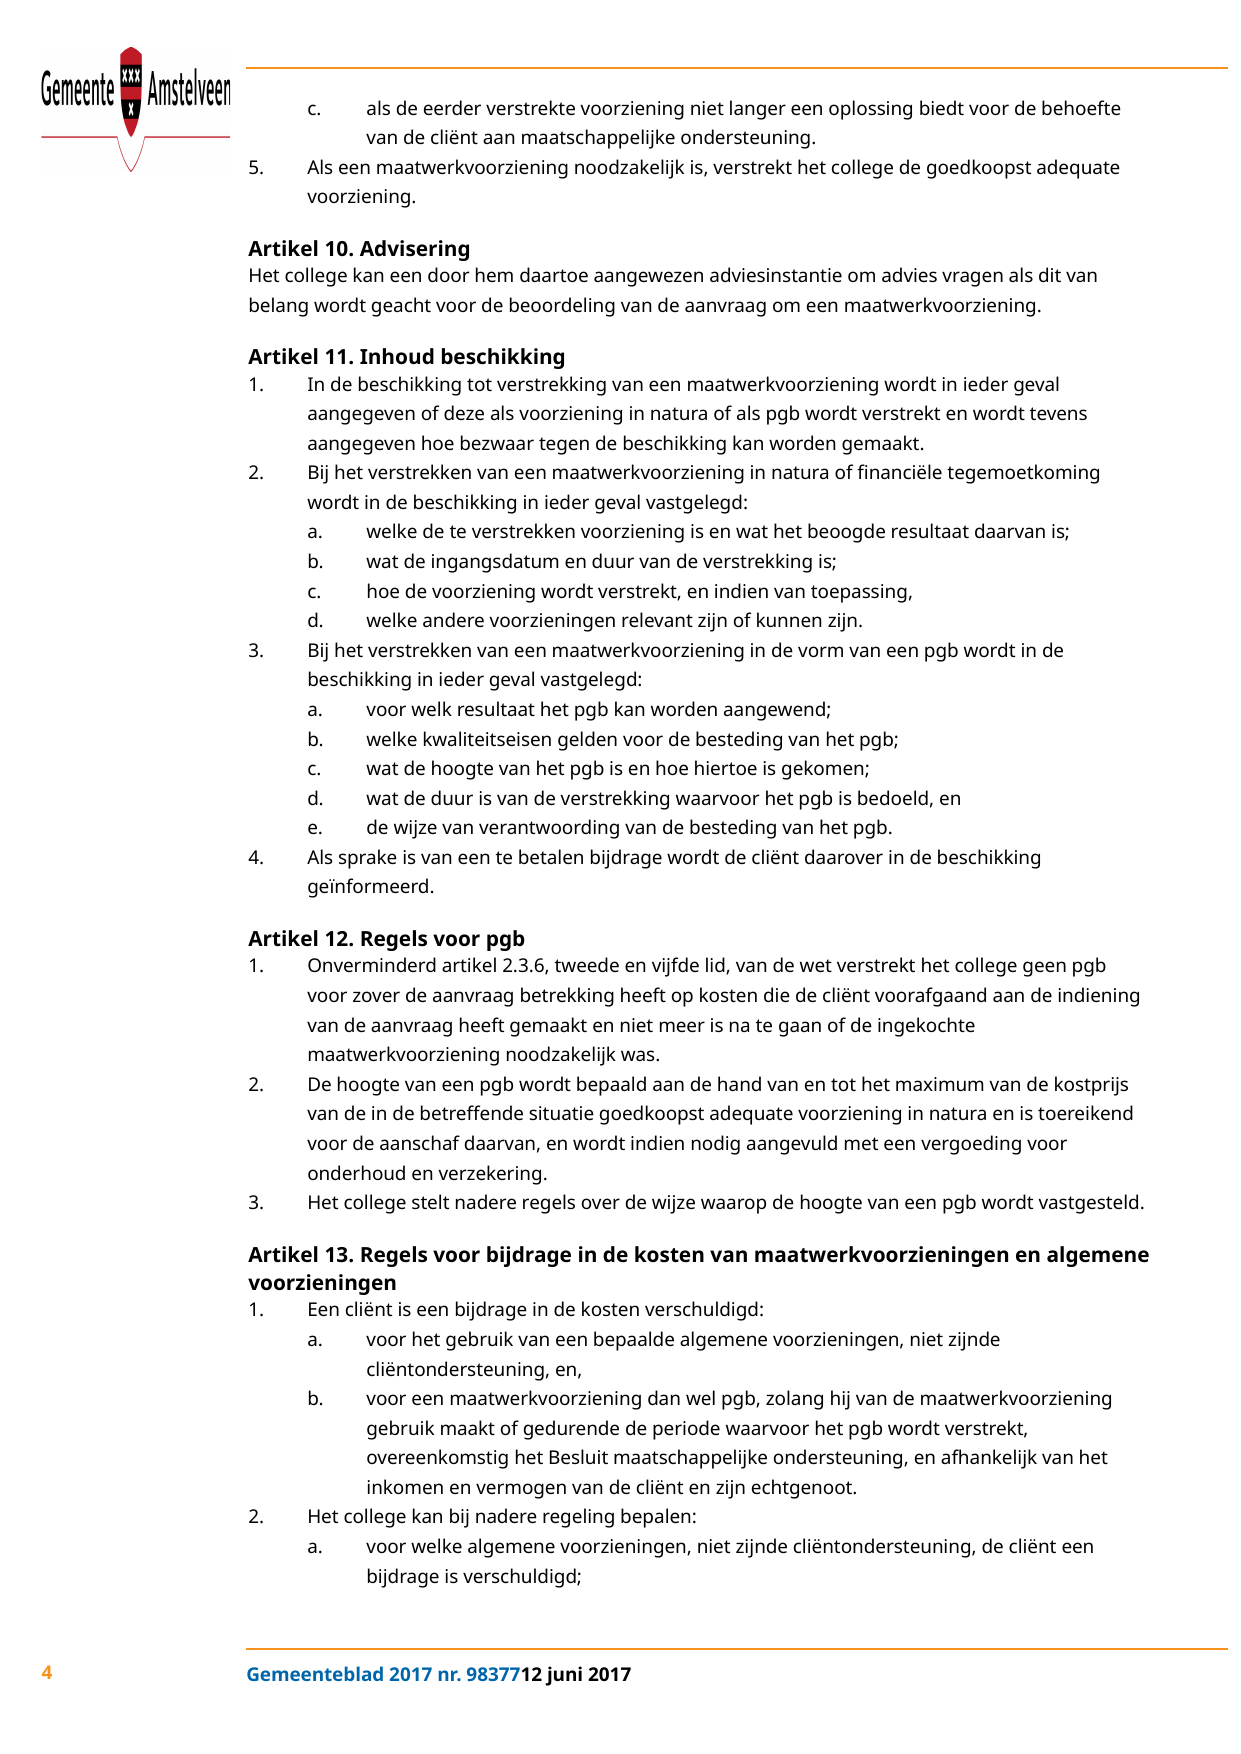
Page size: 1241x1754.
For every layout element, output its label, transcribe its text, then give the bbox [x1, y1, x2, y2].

list Een cliënt is een bijdrage in de kosten verschuldigd: [248, 1297, 1152, 1322]
list als de eerder verstrekte voorziening niet langer een oplossing biedt voor de behoefte van de cliënt aan maatschappelijke ondersteuning. [307, 95, 1152, 150]
list voor een maatwerkvoorziening dan wel pgb, zolang hij van de maatwerkvoorziening gebruik maakt of gedurende de periode waarvoor het pgb wordt verstrekt, overeenkomstig het Besluit maatschappelijke ondersteuning, en afhankelijk van het inkomen en vermogen van de cliënt en zijn echtgenoot. [307, 1385, 1152, 1500]
list Bij het verstrekken van een maatwerkvoorziening in de vorm van een pgb wordt in de beschikking in ieder geval vastgelegd: [248, 637, 1152, 692]
list De hoogte van een pgb wordt bepaald aan de hand van en tot het maximum van de kostprijs van de in de betreffende situatie goedkoopst adequate voorziening in natura en is toereikend voor de aanschaf daarvan, en wordt indien nodig aangevuld met een vergoeding voor onderhoud en verzekering. [248, 1071, 1152, 1185]
text Artikel 11. Inhoud beschikking [248, 342, 1152, 371]
list welke de te verstrekken voorziening is en wat het beoogde resultaat daarvan is; [307, 519, 1152, 544]
text Het college kan een door hem daartoe aangewezen adviesinstantie om advies vragen als dit van belang wordt geacht voor de beoordeling van de aanvraag om een maatwerkvoorziening. [248, 262, 1152, 318]
list voor welke algemene voorzieningen, niet zijnde cliëntondersteuning, de cliënt een bijdrage is verschuldigd; [307, 1533, 1152, 1588]
list Onverminderd artikel 2.3.6, tweede en vijfde lid, van de wet verstrekt het college geen pgb voor zover de aanvraag betrekking heeft op kosten die de cliënt voorafgaand aan de indiening van de aanvraag heeft gemaakt en niet meer is na te gaan of de ingekochte maatwerkvoorziening noodzakelijk was. [248, 953, 1152, 1067]
text Artikel 10. Advisering [248, 234, 1152, 262]
text Artikel 12. Regels voor pgb [248, 924, 1152, 953]
list Als sprake is van een te betalen bijdrage wordt de cliënt daarover in de beschikking geïnformeerd. [248, 844, 1152, 899]
list voor welk resultaat het pgb kan worden aangewend; [307, 696, 1152, 722]
list wat de hoogte van het pgb is en hoe hiertoe is gekomen; [307, 755, 1152, 781]
list In de beschikking tot verstrekking van een maatwerkvoorziening wordt in ieder geval aangegeven of deze als voorziening in natura of als pgb wordt verstrekt en wordt tevens aangegeven hoe bezwaar tegen de beschikking kan worden gemaakt. [248, 371, 1152, 456]
list de wijze van verantwoording van de besteding van het pgb. [307, 814, 1152, 840]
list wat de duur is van de verstrekking waarvoor het pgb is bedoeld, en [307, 785, 1152, 811]
list Bij het verstrekken van een maatwerkvoorziening in natura of financiële tegemoetkoming wordt in de beschikking in ieder geval vastgelegd: [248, 459, 1152, 515]
list voor het gebruik van een bepaalde algemene voorzieningen, niet zijnde cliëntondersteuning, en, [307, 1326, 1152, 1381]
list Als een maatwerkvoorziening noodzakelijk is, verstrekt het college de goedkoopst adequate voorziening. [248, 154, 1152, 209]
list welke kwaliteitseisen gelden voor de besteding van het pgb; [307, 726, 1152, 752]
list Het college stelt nadere regels over de wijze waarop de hoogte van een pgb wordt vastgesteld. [248, 1189, 1152, 1215]
list wat de ingangsdatum en duur van de verstrekking is; [307, 548, 1152, 574]
list welke andere voorzieningen relevant zijn of kunnen zijn. [307, 607, 1152, 633]
picture [41, 47, 231, 172]
text Artikel 13. Regels voor bijdrage in de kosten van maatwerkvoorzieningen en algemene voorzieningen [248, 1240, 1152, 1297]
list hoe de voorziening wordt verstrekt, en indien van toepassing, [307, 578, 1152, 604]
list Het college kan bij nadere regeling bepalen: [248, 1504, 1152, 1529]
